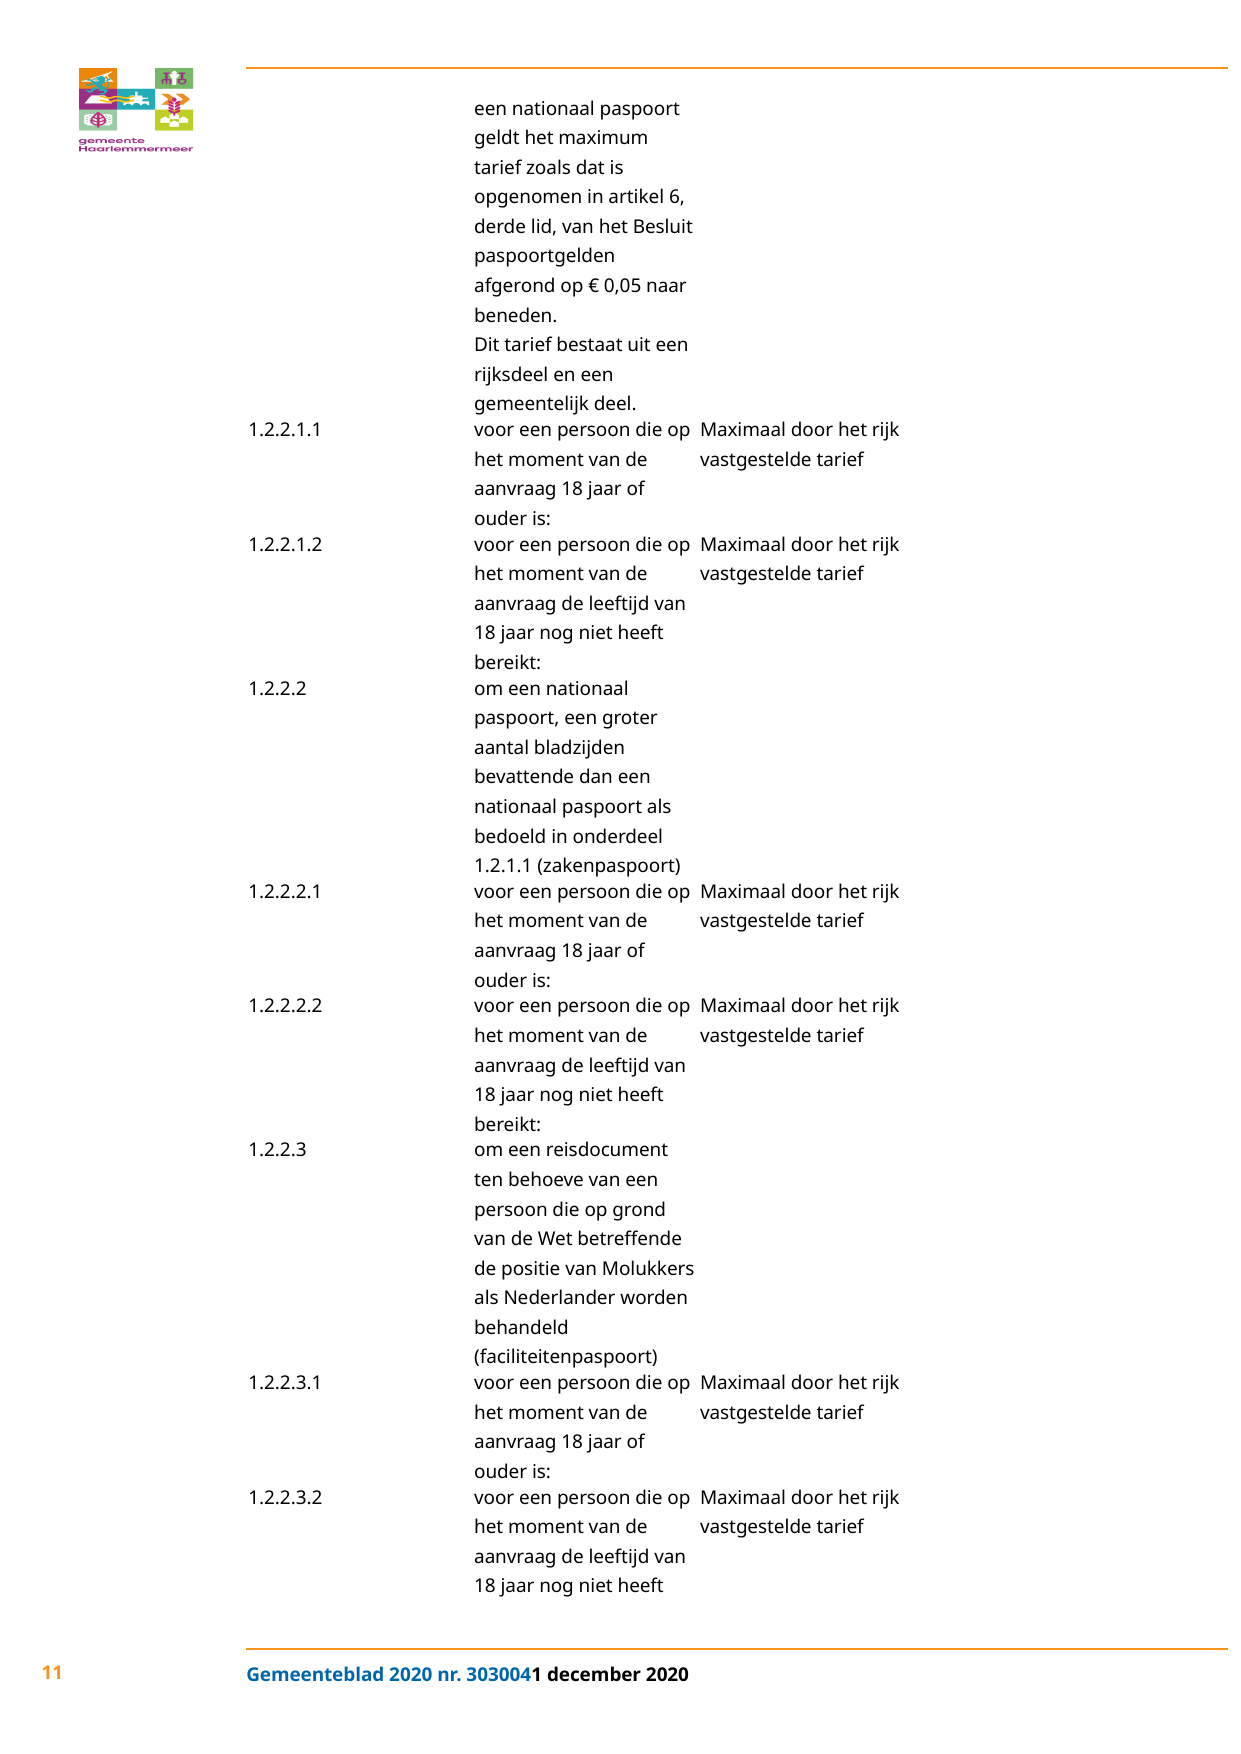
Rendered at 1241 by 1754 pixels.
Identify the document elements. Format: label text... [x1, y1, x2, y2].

table_cell voor een persoon die op het moment van de aanvraag 18 jaar of ouder is: [474, 878, 700, 993]
table_cell 1.2.2.1.1 [248, 416, 474, 531]
table_cell Maximaal door het rijk vastgestelde tarief [700, 1484, 926, 1598]
table_cell 1.2.2.2 [248, 675, 474, 878]
table_cell voor een persoon die op het moment van de aanvraag de leeftijd van 18 jaar nog niet heeft bereikt: [474, 993, 700, 1137]
table_cell [926, 993, 1152, 1137]
table_cell Maximaal door het rijk vastgestelde tarief [700, 993, 926, 1137]
table_cell [926, 1137, 1152, 1369]
table_cell voor een persoon die op het moment van de aanvraag 18 jaar of ouder is: [474, 1370, 700, 1484]
table_cell [926, 1370, 1152, 1484]
table_cell [700, 1137, 926, 1369]
table_cell [926, 95, 1152, 416]
table_cell voor een persoon die op het moment van de aanvraag de leeftijd van 18 jaar nog niet heeft [474, 1484, 700, 1598]
table_cell 1.2.2.3.1 [248, 1370, 474, 1484]
table_cell [926, 675, 1152, 878]
table_cell Maximaal door het rijk vastgestelde tarief [700, 1370, 926, 1484]
table_cell [926, 878, 1152, 993]
table_cell om een nationaal paspoort, een groter aantal bladzijden bevattende dan een nationaal paspoort als bedoeld in onderdeel 1.2.1.1 (zakenpaspoort) [474, 675, 700, 878]
table_cell Maximaal door het rijk vastgestelde tarief [700, 531, 926, 675]
table_cell Maximaal door het rijk vastgestelde tarief [700, 878, 926, 993]
picture [41, 47, 231, 172]
table_cell 1.2.2.1.2 [248, 531, 474, 675]
table_cell [700, 675, 926, 878]
table_cell voor een persoon die op het moment van de aanvraag 18 jaar of ouder is: [474, 416, 700, 531]
table_cell [248, 95, 474, 416]
table_cell 1.2.2.3.2 [248, 1484, 474, 1598]
table_cell een nationaal paspoort geldt het maximum tarief zoals dat is opgenomen in artikel 6, derde lid, van het Besluit paspoortgelden afgerond op € 0,05 naar beneden. Dit tarief bestaat uit een rijksdeel en een gemeentelijk deel. [474, 95, 700, 416]
table_cell [700, 95, 926, 416]
table_cell [926, 531, 1152, 675]
table_cell Maximaal door het rijk vastgestelde tarief [700, 416, 926, 531]
table_cell [926, 1484, 1152, 1598]
table_cell 1.2.2.2.1 [248, 878, 474, 993]
table_cell om een reisdocument ten behoeve van een persoon die op grond van de Wet betreffende de positie van Molukkers als Nederlander worden behandeld (faciliteitenpaspoort) [474, 1137, 700, 1369]
table_cell 1.2.2.3 [248, 1137, 474, 1369]
table_cell [926, 416, 1152, 531]
table_cell voor een persoon die op het moment van de aanvraag de leeftijd van 18 jaar nog niet heeft bereikt: [474, 531, 700, 675]
table_cell 1.2.2.2.2 [248, 993, 474, 1137]
